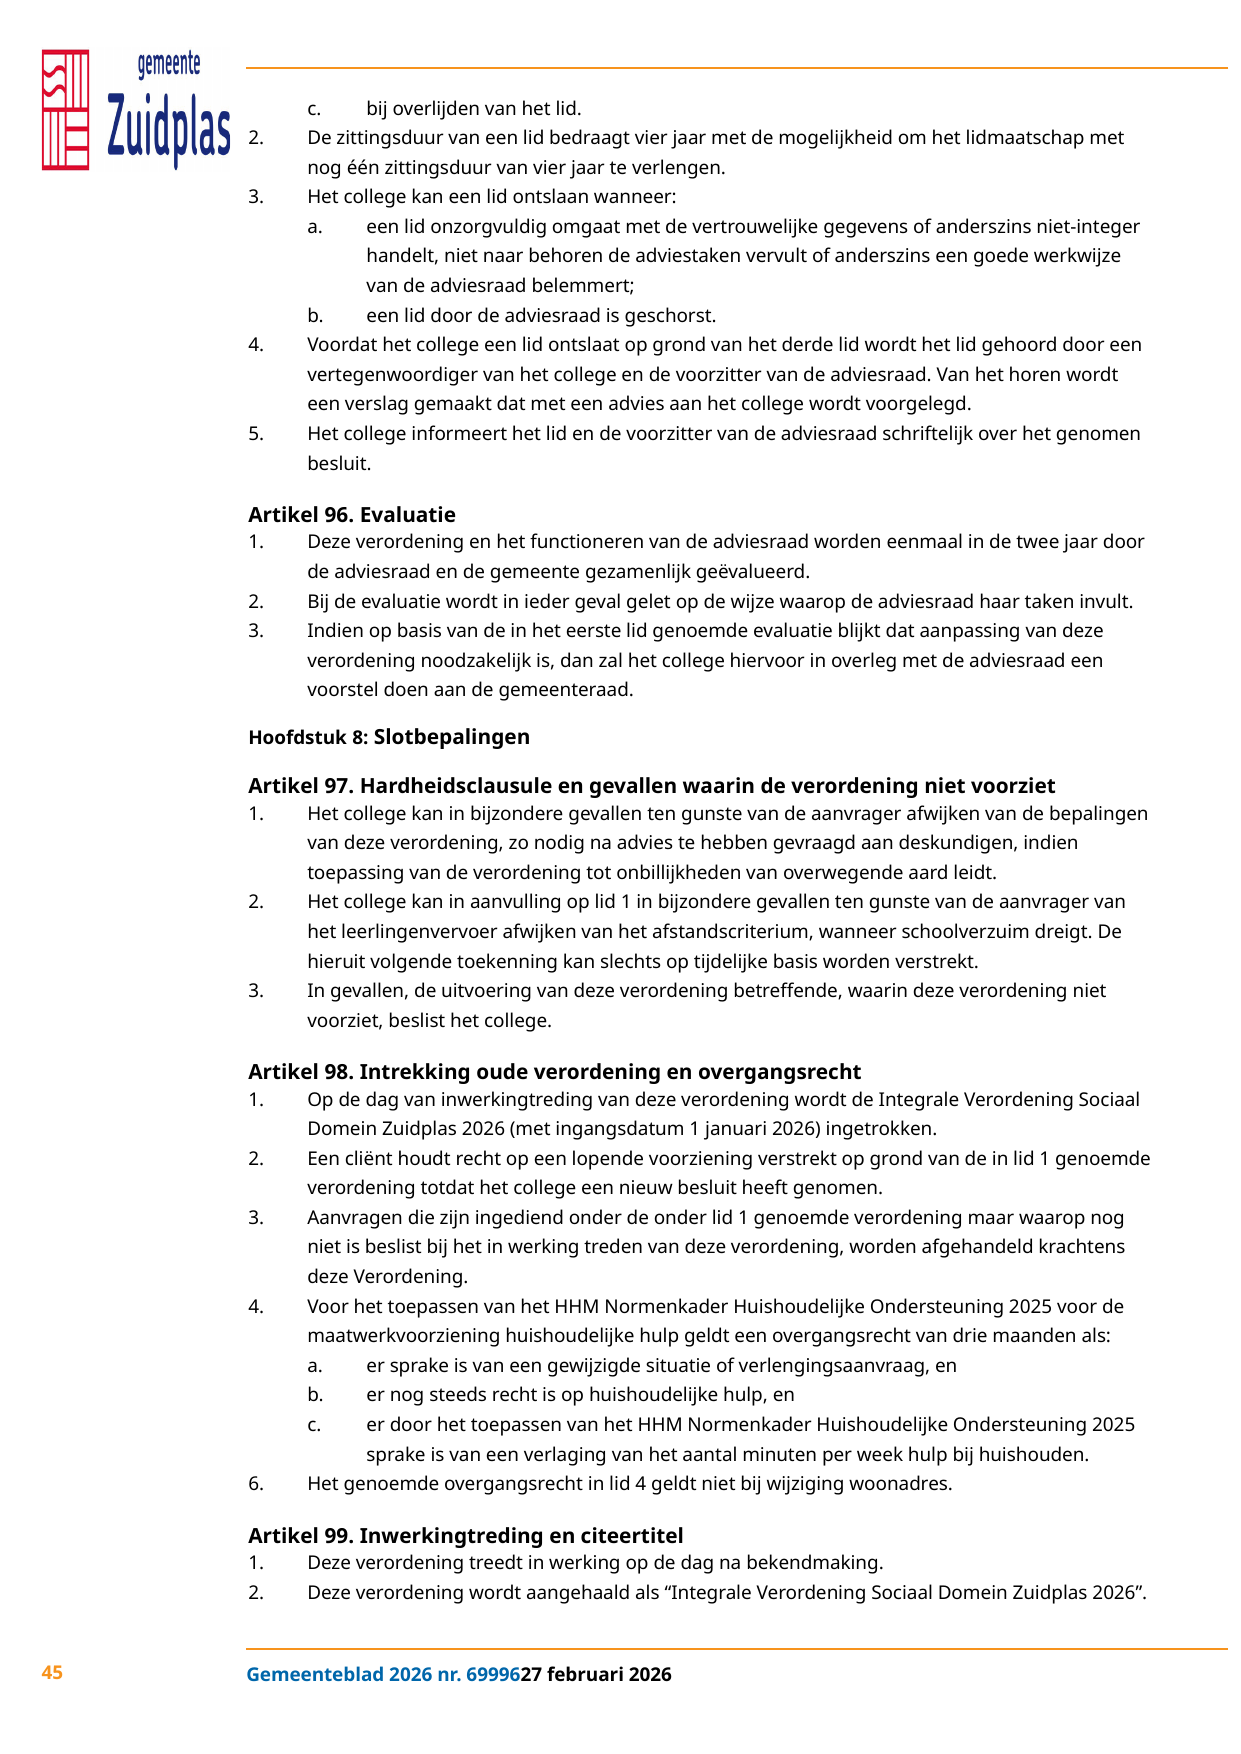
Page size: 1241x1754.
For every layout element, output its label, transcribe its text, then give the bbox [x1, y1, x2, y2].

list bij overlijden van het lid. [307, 95, 1152, 121]
list Het genoemde overgangsrecht in lid 4 geldt niet bij wijziging woonadres. [248, 1470, 1152, 1496]
list er door het toepassen van het HHM Normenkader Huishoudelijke Ondersteuning 2025 sprake is van een verlaging van het aantal minuten per week hulp bij huishouden. [307, 1411, 1152, 1467]
list Deze verordening en het functioneren van de adviesraad worden eenmaal in de twee jaar door de adviesraad en de gemeente gezamenlijk geëvalueerd. [248, 529, 1152, 584]
list een lid door de adviesraad is geschorst. [307, 302, 1152, 328]
list Het college kan in aanvulling op lid 1 in bijzondere gevallen ten gunste van de aanvrager van het leerlingenvervoer afwijken van het afstandscriterium, wanneer schoolverzuim dreigt. De hieruit volgende toekenning kan slechts op tijdelijke basis worden verstrekt. [248, 889, 1152, 973]
list Voor het toepassen van het HHM Normenkader Huishoudelijke Ondersteuning 2025 voor de maatwerkvoorziening huishoudelijke hulp geldt een overgangsrecht van drie maanden als: [248, 1293, 1152, 1348]
picture [41, 47, 231, 172]
list Het college kan in bijzondere gevallen ten gunste van de aanvrager afwijken van de bepalingen van deze verordening, zo nodig na advies te hebben gevraagd aan deskundigen, indien toepassing van de verordening tot onbillijkheden van overwegende aard leidt. [248, 800, 1152, 885]
list De zittingsduur van een lid bedraagt vier jaar met de mogelijkheid om het lidmaatschap met nog één zittingsduur van vier jaar te verlengen. [248, 124, 1152, 180]
text Artikel 97. Hardheidsclausule en gevallen waarin de verordening niet voorziet [248, 771, 1152, 800]
list Een cliënt houdt recht op een lopende voorziening verstrekt op grond van de in lid 1 genoemde verordening totdat het college een nieuw besluit heeft genomen. [248, 1145, 1152, 1200]
text Artikel 98. Intrekking oude verordening en overgangsrecht [248, 1057, 1152, 1086]
list een lid onzorgvuldig omgaat met de vertrouwelijke gegevens of anderszins niet-integer handelt, niet naar behoren de adviestaken vervult of anderszins een goede werkwijze van de adviesraad belemmert; [307, 213, 1152, 298]
list Voordat het college een lid ontslaat op grond van het derde lid wordt het lid gehoord door een vertegenwoordiger van het college en de voorzitter van de adviesraad. Van het horen wordt een verslag gemaakt dat met een advies aan het college wordt voorgelegd. [248, 331, 1152, 416]
list er nog steeds recht is op huishoudelijke hulp, en [307, 1382, 1152, 1407]
list er sprake is van een gewijzigde situatie of verlengingsaanvraag, en [307, 1352, 1152, 1378]
list Deze verordening wordt aangehaald als “Integrale Verordening Sociaal Domein Zuidplas 2026”. [248, 1579, 1152, 1604]
list Aanvragen die zijn ingediend onder de onder lid 1 genoemde verordening maar waarop nog niet is beslist bij het in werking treden van deze verordening, worden afgehandeld krachtens deze Verordening. [248, 1204, 1152, 1289]
list Deze verordening treedt in werking op de dag na bekendmaking. [248, 1549, 1152, 1575]
text Artikel 99. Inwerkingtreding en citeertitel [248, 1521, 1152, 1549]
list Het college informeert het lid en de voorzitter van de adviesraad schriftelijk over het genomen besluit. [248, 420, 1152, 476]
list Het college kan een lid ontslaan wanneer: [248, 183, 1152, 209]
text Artikel 96. Evaluatie [248, 500, 1152, 529]
list Indien op basis van de in het eerste lid genoemde evaluatie blijkt dat aanpassing van deze verordening noodzakelijk is, dan zal het college hiervoor in overleg met de adviesraad een voorstel doen aan de gemeenteraad. [248, 617, 1152, 702]
list Op de dag van inwerkingtreding van deze verordening wordt de Integrale Verordening Sociaal Domein Zuidplas 2026 (met ingangsdatum 1 januari 2026) ingetrokken. [248, 1086, 1152, 1141]
list Bij de evaluatie wordt in ieder geval gelet op de wijze waarop de adviesraad haar taken invult. [248, 588, 1152, 613]
text Hoofdstuk 8: Slotbepalingen [248, 722, 1152, 751]
list In gevallen, de uitvoering van deze verordening betreffende, waarin deze verordening niet voorziet, beslist het college. [248, 977, 1152, 1033]
